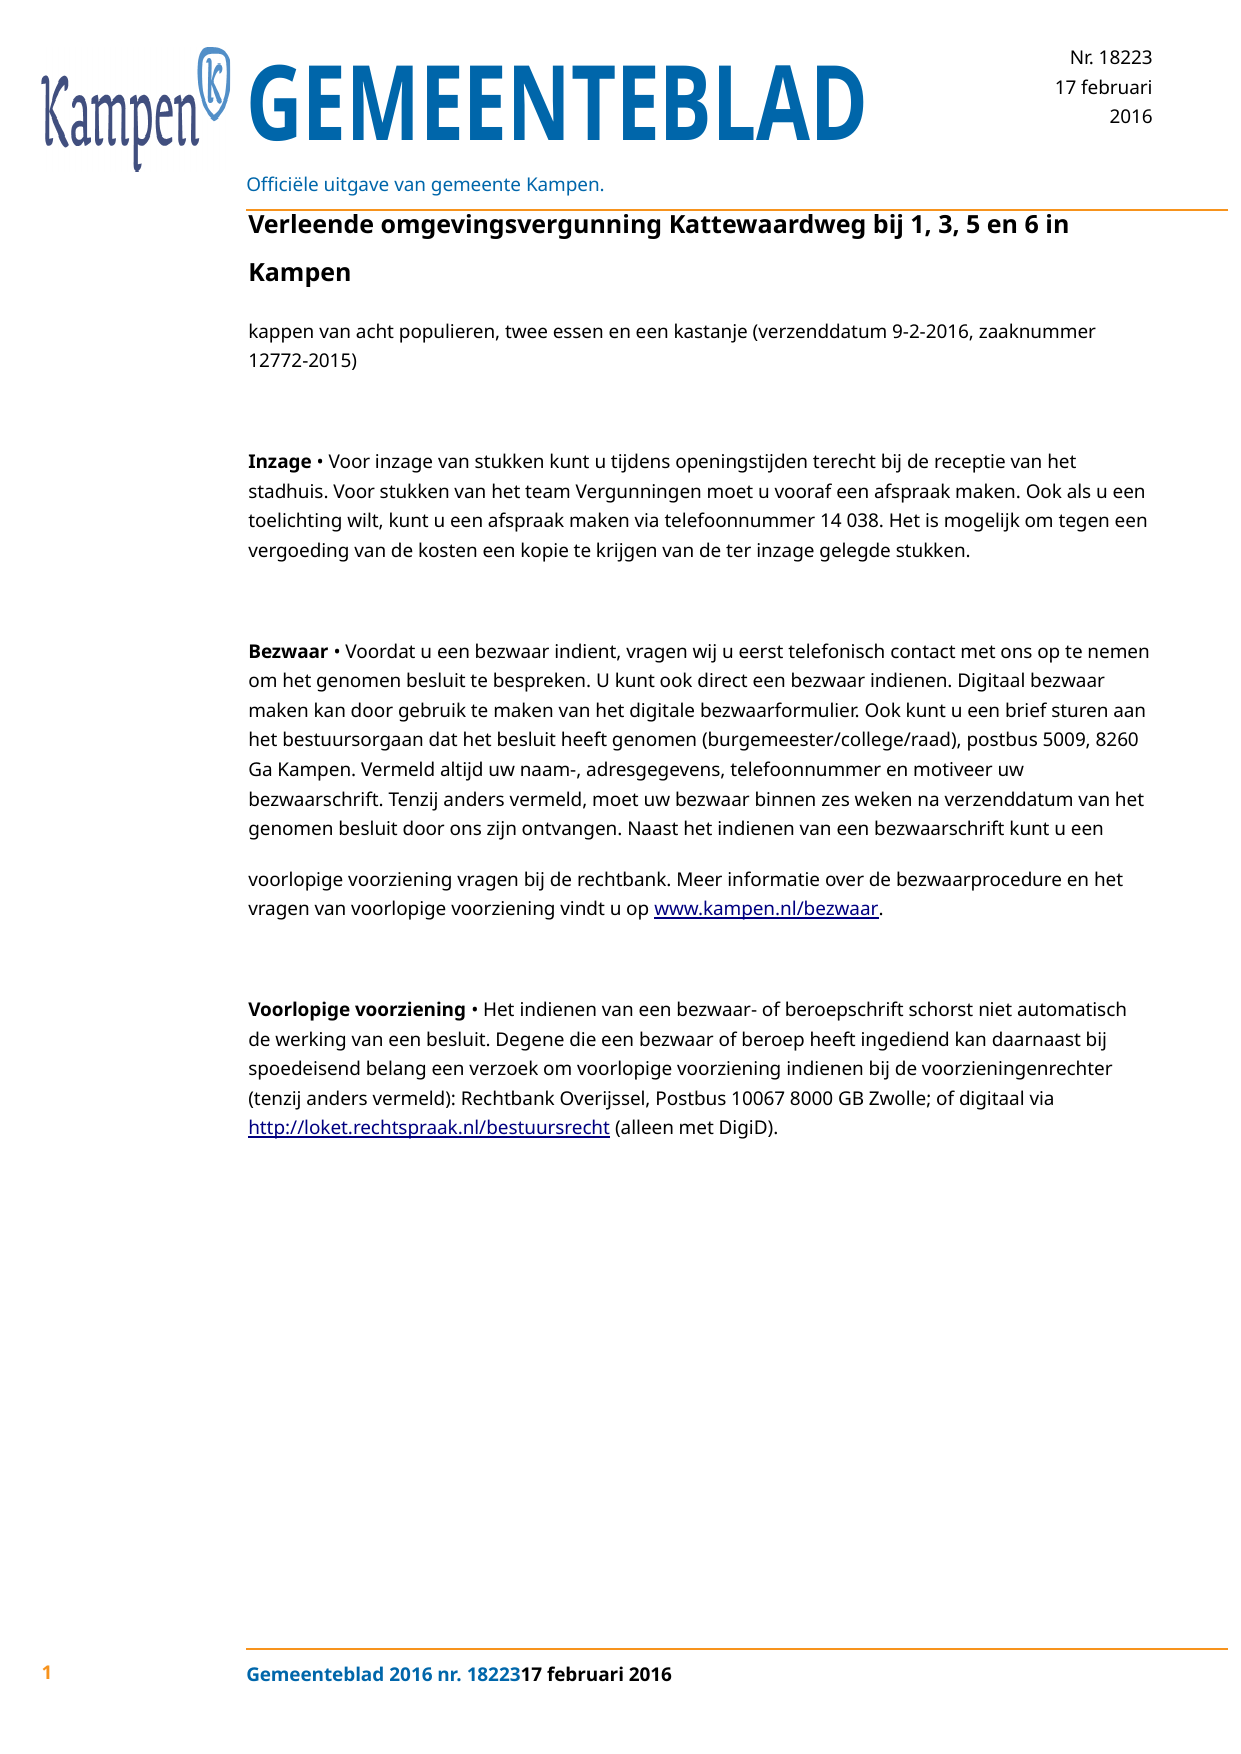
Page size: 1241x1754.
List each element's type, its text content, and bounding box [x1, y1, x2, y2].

text Voorlopige voorziening • Het indienen van een bezwaar- of beroepschrift schorst niet automatisch de werking van een besluit. Degene die een bezwaar of beroep heeft ingediend kan daarnaast bij spoedeisend belang een verzoek om voorlopige voorziening indienen bij de voorzieningenrechter (tenzij anders vermeld): Rechtbank Overijssel, Postbus 10067 8000 GB Zwolle; of digitaal via http://loket.rechtspraak.nl/bestuursrecht (alleen met DigiD). [248, 996, 1152, 1140]
picture [41, 47, 231, 172]
text Inzage • Voor inzage van stukken kunt u tijdens openingstijden terecht bij de receptie van het stadhuis. Voor stukken van het team Vergunningen moet u vooraf een afspraak maken. Ook als u een toelichting wilt, kunt u een afspraak maken via telefoonnummer 14 038. Het is mogelijk om tegen een vergoeding van de kosten een kopie te krijgen van de ter inzage gelegde stukken. [248, 448, 1152, 563]
text kappen van acht populieren, twee essen en een kastanje (verzenddatum 9-2-2016, zaaknummer 12772-2015) [248, 318, 1152, 373]
text Bezwaar • Voordat u een bezwaar indient, vragen wij u eerst telefonisch contact met ons op te nemen om het genomen besluit te bespreken. U kunt ook direct een bezwaar indienen. Digitaal bezwaar maken kan door gebruik te maken van het digitale bezwaarformulier. Ook kunt u een brief sturen aan het bestuursorgaan dat het besluit heeft genomen (burgemeester/college/raad), postbus 5009, 8260 Ga Kampen. Vermeld altijd uw naam-, adresgegevens, telefoonnummer en motiveer uw bezwaarschrift. Tenzij anders vermeld, moet uw bezwaar binnen zes weken na verzenddatum van het genomen besluit door ons zijn ontvangen. Naast het indienen van een bezwaarschrift kunt u een [248, 638, 1152, 841]
text Verleende omgevingsvergunning Kattewaardweg bij 1, 3, 5 en 6 in Kampen [248, 211, 1152, 288]
text voorlopige voorziening vragen bij de rechtbank. Meer informatie over de bezwaarprocedure en het vragen van voorlopige voorziening vindt u op www.kampen.nl/bezwaar. [248, 866, 1152, 921]
